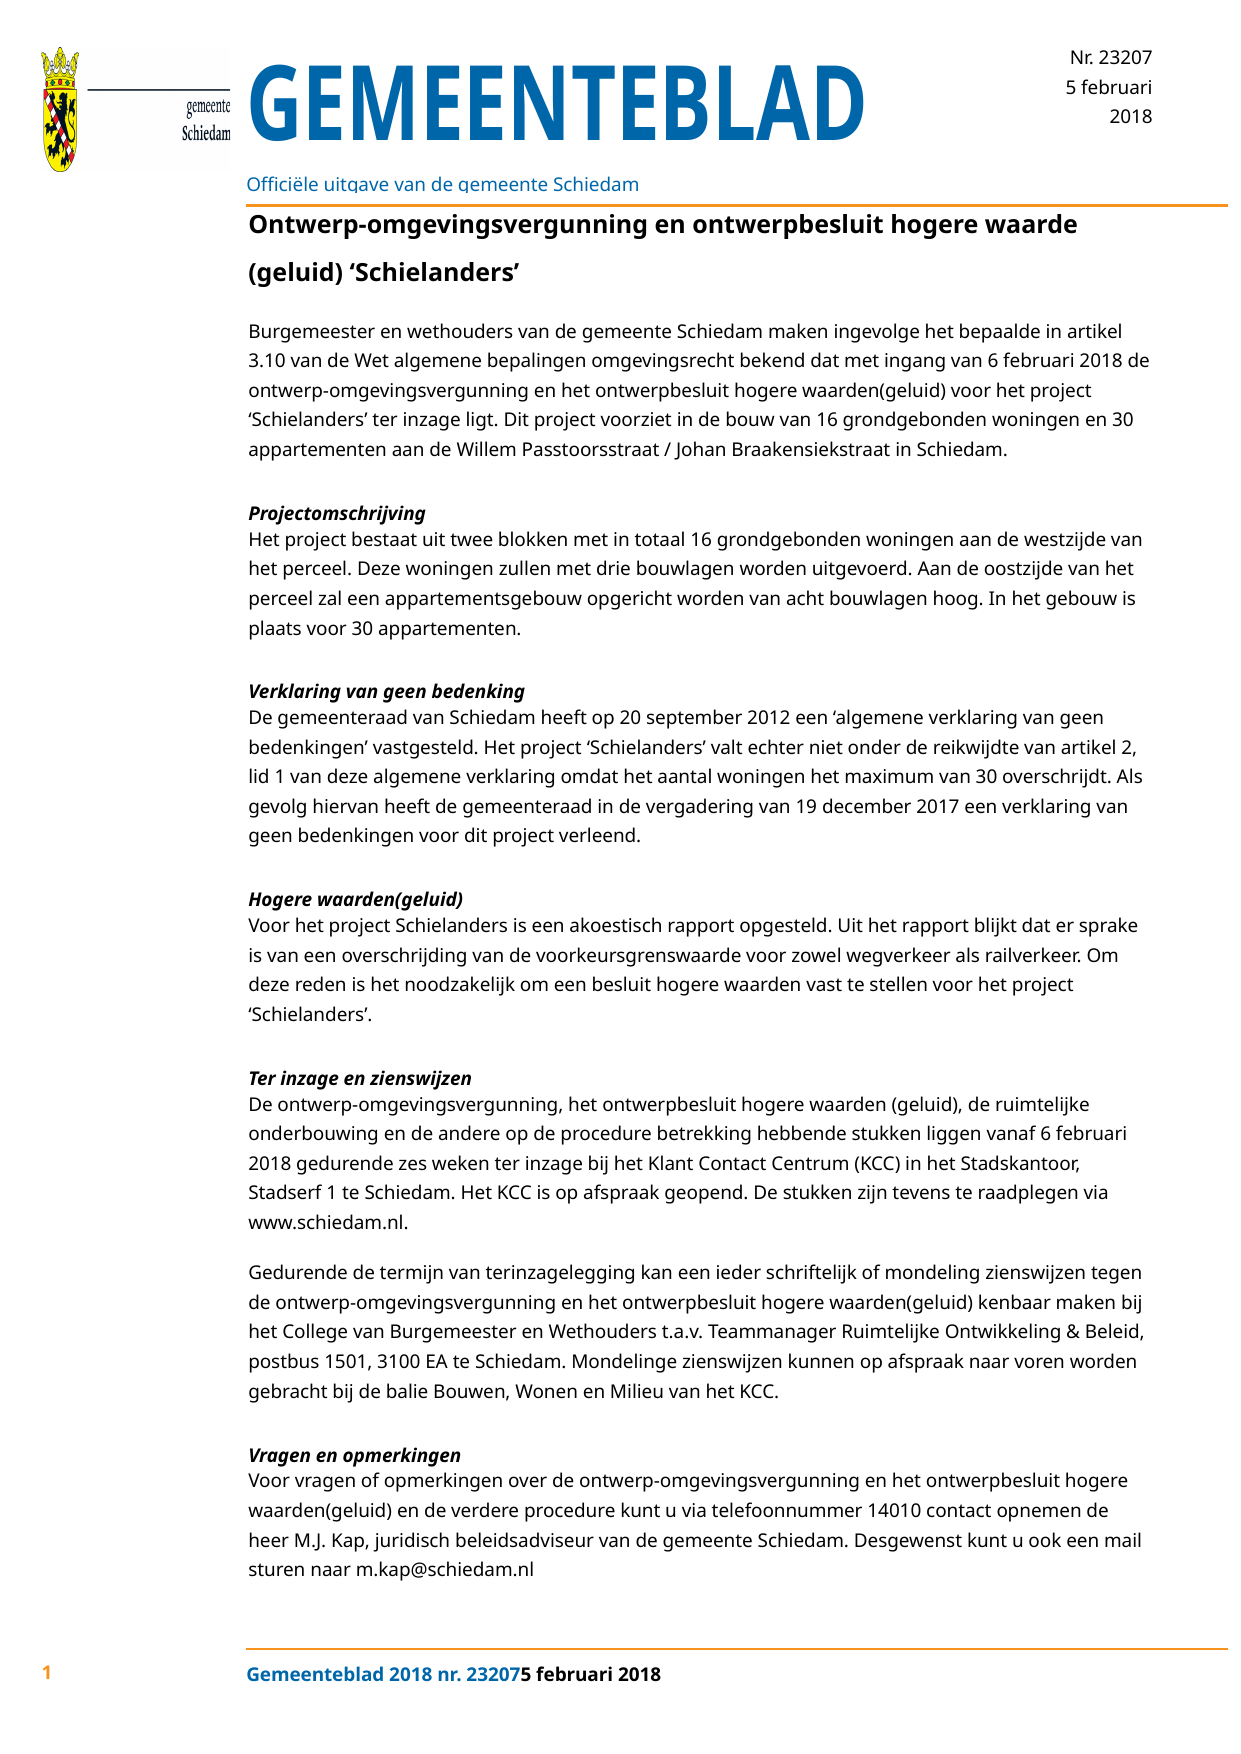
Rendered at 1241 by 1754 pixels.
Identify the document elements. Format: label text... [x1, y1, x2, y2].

text Ontwerp-omgevingsvergunning en ontwerpbesluit hogere waarde (geluid) ‘Schielanders’ [248, 207, 1152, 288]
text Burgemeester en wethouders van de gemeente Schiedam maken ingevolge het bepaalde in artikel 3.10 van de Wet algemene bepalingen omgevingsrecht bekend dat met ingang van 6 februari 2018 de ontwerp-omgevingsvergunning en het ontwerpbesluit hogere waarden(geluid) voor het project ‘Schielanders’ ter inzage ligt. Dit project voorziet in de bouw van 16 grondgebonden woningen en 30 appartementen aan de Willem Passtoorsstraat / Johan Braakensiekstraat in Schiedam. [248, 318, 1152, 462]
text De gemeenteraad van Schiedam heeft op 20 september 2012 een ‘algemene verklaring van geen bedenkingen’ vastgesteld. Het project ‘Schielanders’ valt echter niet onder de reikwijdte van artikel 2, lid 1 van deze algemene verklaring omdat het aantal woningen het maximum van 30 overschrijdt. Als gevolg hiervan heeft de gemeenteraad in de vergadering van 19 december 2017 een verklaring van geen bedenkingen voor dit project verleend. [248, 704, 1152, 848]
text Het project bestaat uit twee blokken met in totaal 16 grondgebonden woningen aan de westzijde van het perceel. Deze woningen zullen met drie bouwlagen worden uitgevoerd. Aan de oostzijde van het perceel zal een appartementsgebouw opgericht worden van acht bouwlagen hoog. In het gebouw is plaats voor 30 appartementen. [248, 526, 1152, 640]
text Voor het project Schielanders is een akoestisch rapport opgesteld. Uit het rapport blijkt dat er sprake is van een overschrijding van de voorkeursgrenswaarde voor zowel wegverkeer als railverkeer. Om deze reden is het noodzakelijk om een besluit hogere waarden vast te stellen voor het project ‘Schielanders’. [248, 912, 1152, 1027]
text Voor vragen of opmerkingen over de ontwerp-omgevingsvergunning en het ontwerpbesluit hogere waarden(geluid) en de verdere procedure kunt u via telefoonnummer 14010 contact opnemen de heer M.J. Kap, juridisch beleidsadviseur van de gemeente Schiedam. Desgewenst kunt u ook een mail sturen naar m.kap@schiedam.nl [248, 1468, 1152, 1582]
text Gedurende de termijn van terinzagelegging kan een ieder schriftelijk of mondeling zienswijzen tegen de ontwerp-omgevingsvergunning en het ontwerpbesluit hogere waarden(geluid) kenbaar maken bij het College van Burgemeester en Wethouders t.a.v. Teammanager Ruimtelijke Ontwikkeling & Beleid, postbus 1501, 3100 EA te Schiedam. Mondelinge zienswijzen kunnen op afspraak naar voren worden gebracht bij de balie Bouwen, Wonen en Milieu van het KCC. [248, 1259, 1152, 1404]
text Ter inzage en zienswijzen [248, 1065, 1152, 1091]
text De ontwerp-omgevingsvergunning, het ontwerpbesluit hogere waarden (geluid), de ruimtelijke onderbouwing en de andere op de procedure betrekking hebbende stukken liggen vanaf 6 februari 2018 gedurende zes weken ter inzage bij het Klant Contact Centrum (KCC) in het Stadskantoor, Stadserf 1 te Schiedam. Het KCC is op afspraak geopend. De stukken zijn tevens te raadplegen via www.schiedam.nl. [248, 1091, 1152, 1235]
text Hogere waarden(geluid) [248, 887, 1152, 912]
text Vragen en opmerkingen [248, 1442, 1152, 1468]
text Verklaring van geen bedenking [248, 679, 1152, 704]
text Projectomschrijving [248, 500, 1152, 526]
picture [41, 47, 231, 172]
